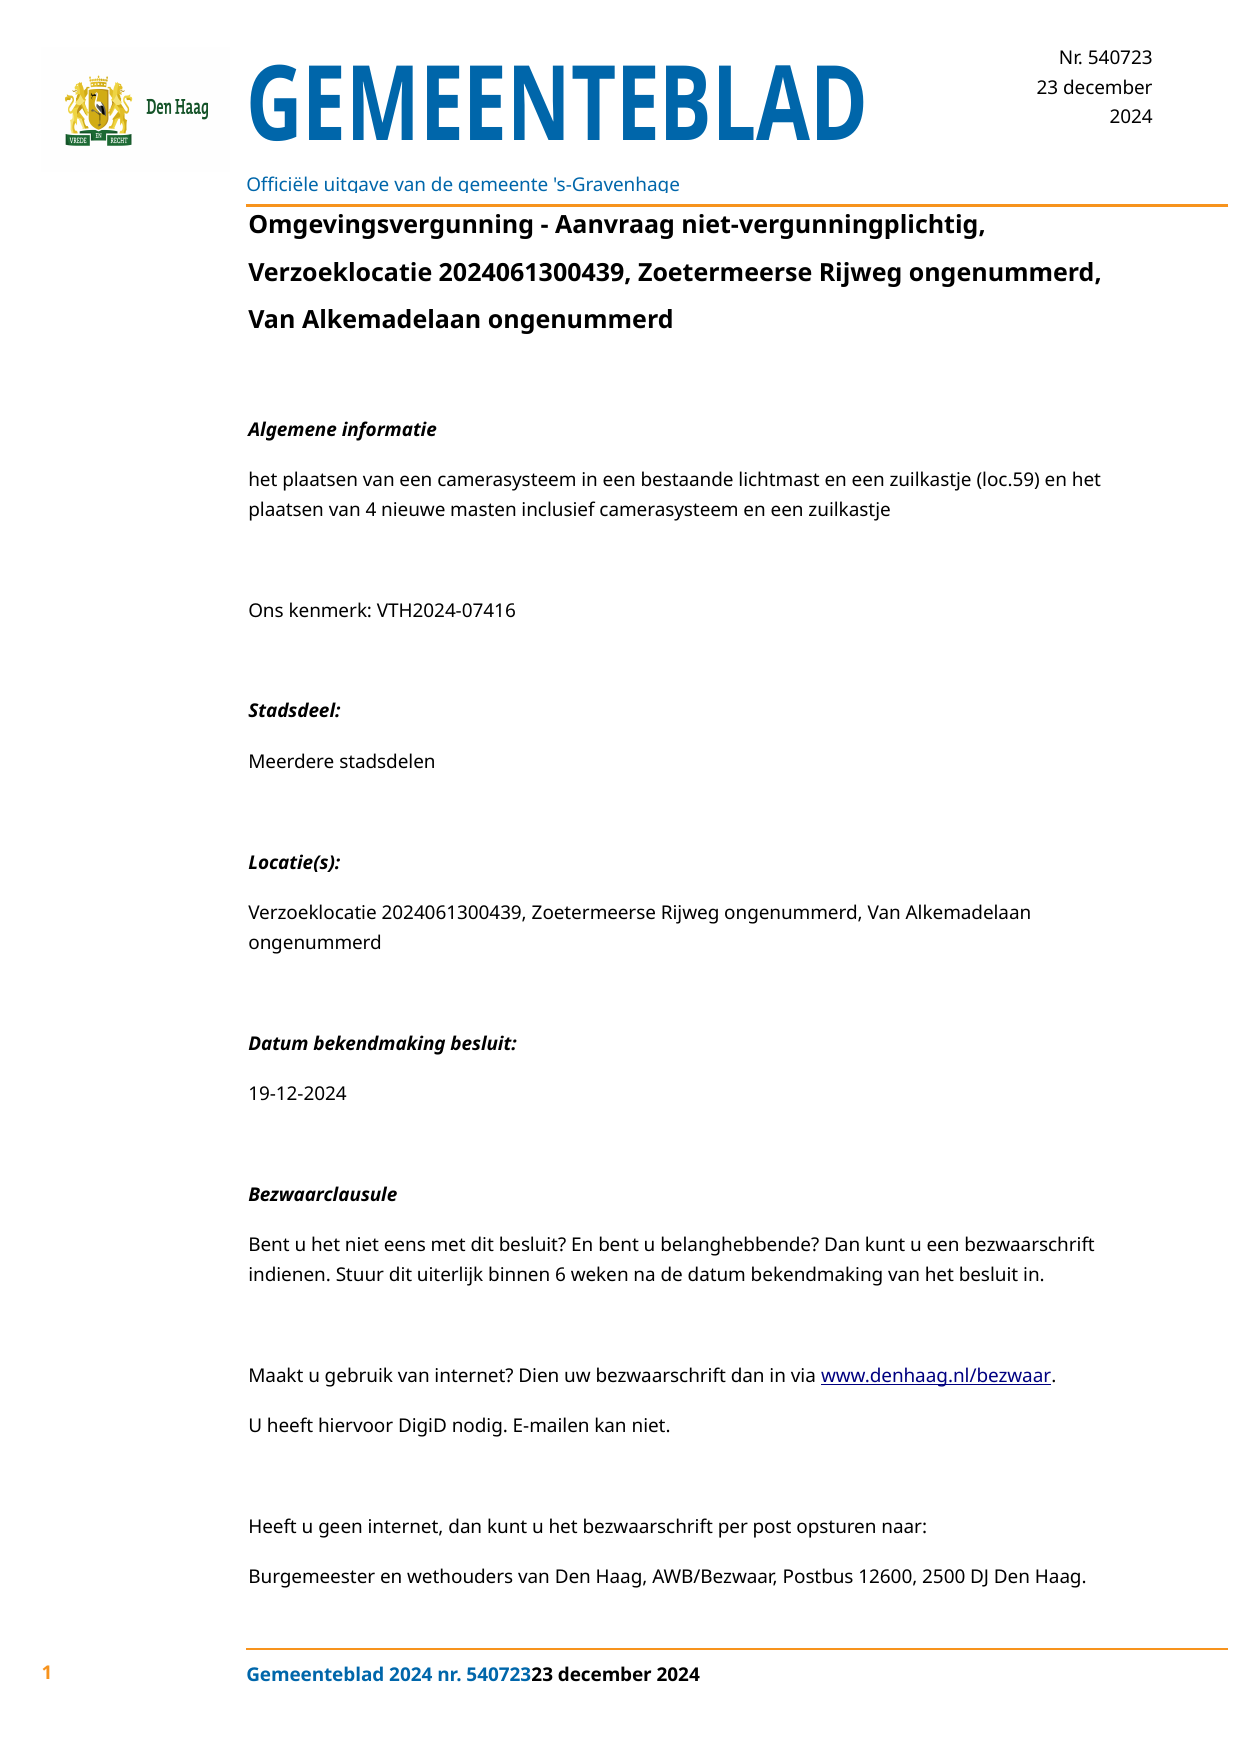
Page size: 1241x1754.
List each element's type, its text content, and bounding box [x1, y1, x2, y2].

text Burgemeester en wethouders van Den Haag, AWB/Bezwaar, Postbus 12600, 2500 DJ Den Haag. [248, 1563, 1152, 1589]
text het plaatsen van een camerasysteem in een bestaande lichtmast en een zuilkastje (loc.59) en het plaatsen van 4 nieuwe masten inclusief camerasysteem en een zuilkastje [248, 466, 1152, 522]
text Ons kenmerk: VTH2024-07416 [248, 597, 1152, 622]
text Algemene informatie [248, 416, 1152, 442]
text Verzoeklocatie 2024061300439, Zoetermeerse Rijweg ongenummerd, Van Alkemadelaan ongenummerd [248, 899, 1152, 954]
text Stadsdeel: [248, 698, 1152, 723]
text Datum bekendmaking besluit: [248, 1030, 1152, 1055]
text Bezwaarclausule [248, 1181, 1152, 1207]
text Locatie(s): [248, 849, 1152, 874]
picture [41, 47, 231, 172]
text Bent u het niet eens met dit besluit? En bent u belanghebbende? Dan kunt u een bezwaarschrift indienen. Stuur dit uiterlijk binnen 6 weken na de datum bekendmaking van het besluit in. [248, 1231, 1152, 1287]
text Heeft u geen internet, dan kunt u het bezwaarschrift per post opsturen naar: [248, 1513, 1152, 1539]
text Maakt u gebruik van internet? Dien uw bezwaarschrift dan in via www.denhaag.nl/bezwaar. [248, 1362, 1152, 1387]
text Omgevingsvergunning - Aanvraag niet-vergunningplichtig, Verzoeklocatie 2024061300439, Zoetermeerse Rijweg ongenummerd, Van Alkemadelaan ongenummerd [248, 207, 1152, 336]
text 19-12-2024 [248, 1080, 1152, 1106]
text U heeft hiervoor DigiD nodig. E-mailen kan niet. [248, 1412, 1152, 1438]
text Meerdere stadsdelen [248, 748, 1152, 774]
